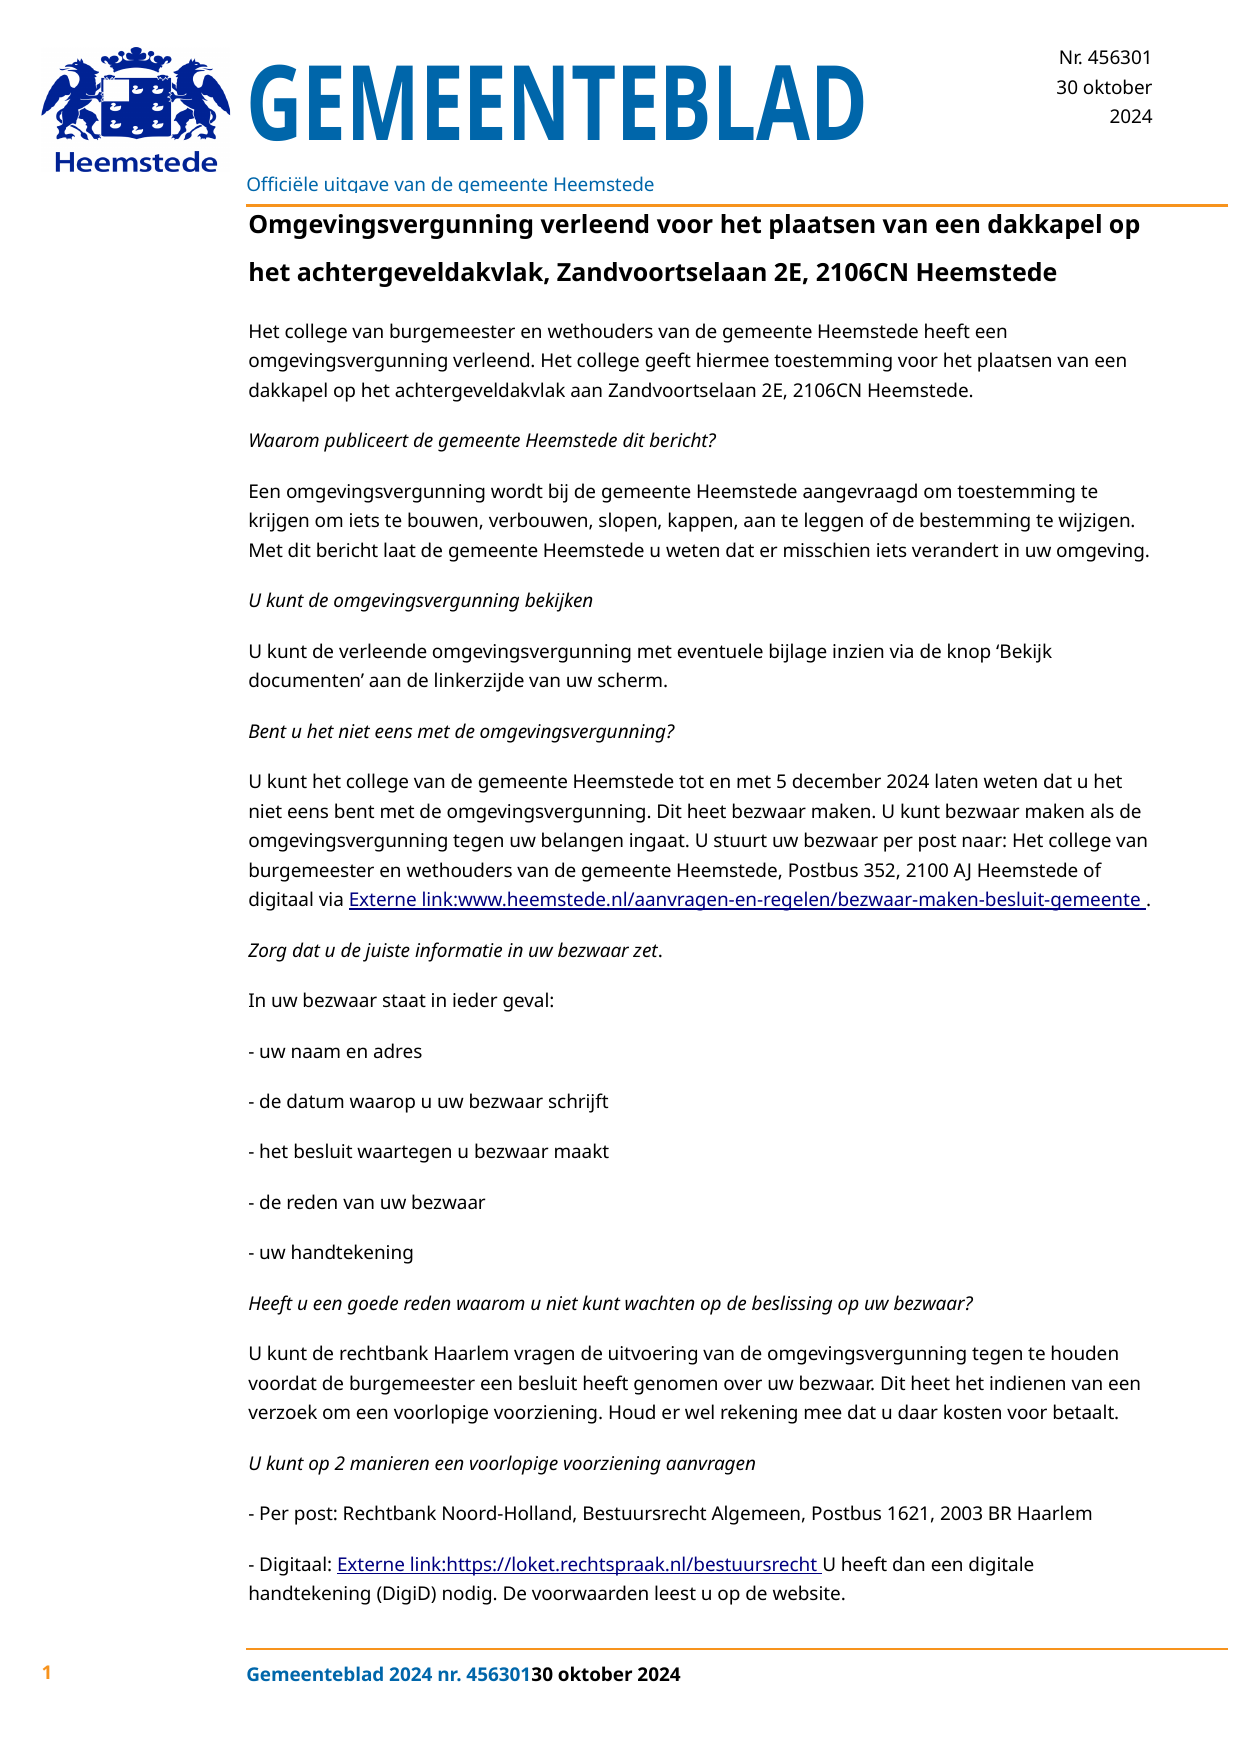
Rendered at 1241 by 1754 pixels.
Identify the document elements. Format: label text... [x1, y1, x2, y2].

text - de datum waarop u uw bezwaar schrijft [248, 1088, 1152, 1114]
text Heeft u een goede reden waarom u niet kunt wachten op de beslissing op uw bezwaar? [248, 1290, 1152, 1316]
text U kunt op 2 manieren een voorlopige voorziening aanvragen [248, 1450, 1152, 1476]
text Waarom publiceert de gemeente Heemstede dit bericht? [248, 427, 1152, 453]
text In uw bezwaar staat in ieder geval: [248, 987, 1152, 1013]
text - het besluit waartegen u bezwaar maakt [248, 1139, 1152, 1164]
text - uw handtekening [248, 1239, 1152, 1265]
text - de reden van uw bezwaar [248, 1189, 1152, 1215]
text Omgevingsvergunning verleend voor het plaatsen van een dakkapel op het achtergeveldakvlak, Zandvoortselaan 2E, 2106CN Heemstede [248, 207, 1152, 288]
text U kunt de omgevingsvergunning bekijken [248, 587, 1152, 613]
text - uw naam en adres [248, 1038, 1152, 1064]
text U kunt de verleende omgevingsvergunning met eventuele bijlage inzien via de knop ‘Bekijk documenten’ aan de linkerzijde van uw scherm. [248, 638, 1152, 693]
text U kunt de rechtbank Haarlem vragen de uitvoering van de omgevingsvergunning tegen te houden voordat de burgemeester een besluit heeft genomen over uw bezwaar. Dit heet het indienen van een verzoek om een voorlopige voorziening. Houd er wel rekening mee dat u daar kosten voor betaalt. [248, 1340, 1152, 1425]
text Een omgevingsvergunning wordt bij de gemeente Heemstede aangevraagd om toestemming te krijgen om iets te bouwen, verbouwen, slopen, kappen, aan te leggen of de bestemming te wijzigen. Met dit bericht laat de gemeente Heemstede u weten dat er misschien iets verandert in uw omgeving. [248, 478, 1152, 563]
picture [41, 47, 231, 172]
text Bent u het niet eens met de omgevingsvergunning? [248, 718, 1152, 744]
text - Per post: Rechtbank Noord-Holland, Bestuursrecht Algemeen, Postbus 1621, 2003 BR Haarlem [248, 1500, 1152, 1526]
text - Digitaal: Externe link:https://loket.rechtspraak.nl/bestuursrecht U heeft dan een digitale handtekening (DigiD) nodig. De voorwaarden leest u op de website. [248, 1551, 1152, 1606]
text Het college van burgemeester en wethouders van de gemeente Heemstede heeft een omgevingsvergunning verleend. Het college geeft hiermee toestemming voor het plaatsen van een dakkapel op het achtergeveldakvlak aan Zandvoortselaan 2E, 2106CN Heemstede. [248, 318, 1152, 403]
text U kunt het college van de gemeente Heemstede tot en met 5 december 2024 laten weten dat u het niet eens bent met de omgevingsvergunning. Dit heet bezwaar maken. U kunt bezwaar maken als de omgevingsvergunning tegen uw belangen ingaat. U stuurt uw bezwaar per post naar: Het college van burgemeester en wethouders van de gemeente Heemstede, Postbus 352, 2100 AJ Heemstede of digitaal via Externe link:www.heemstede.nl/aanvragen-en-regelen/bezwaar-maken-besluit-gemeente . [248, 768, 1152, 912]
text Zorg dat u de juiste informatie in uw bezwaar zet. [248, 937, 1152, 963]
